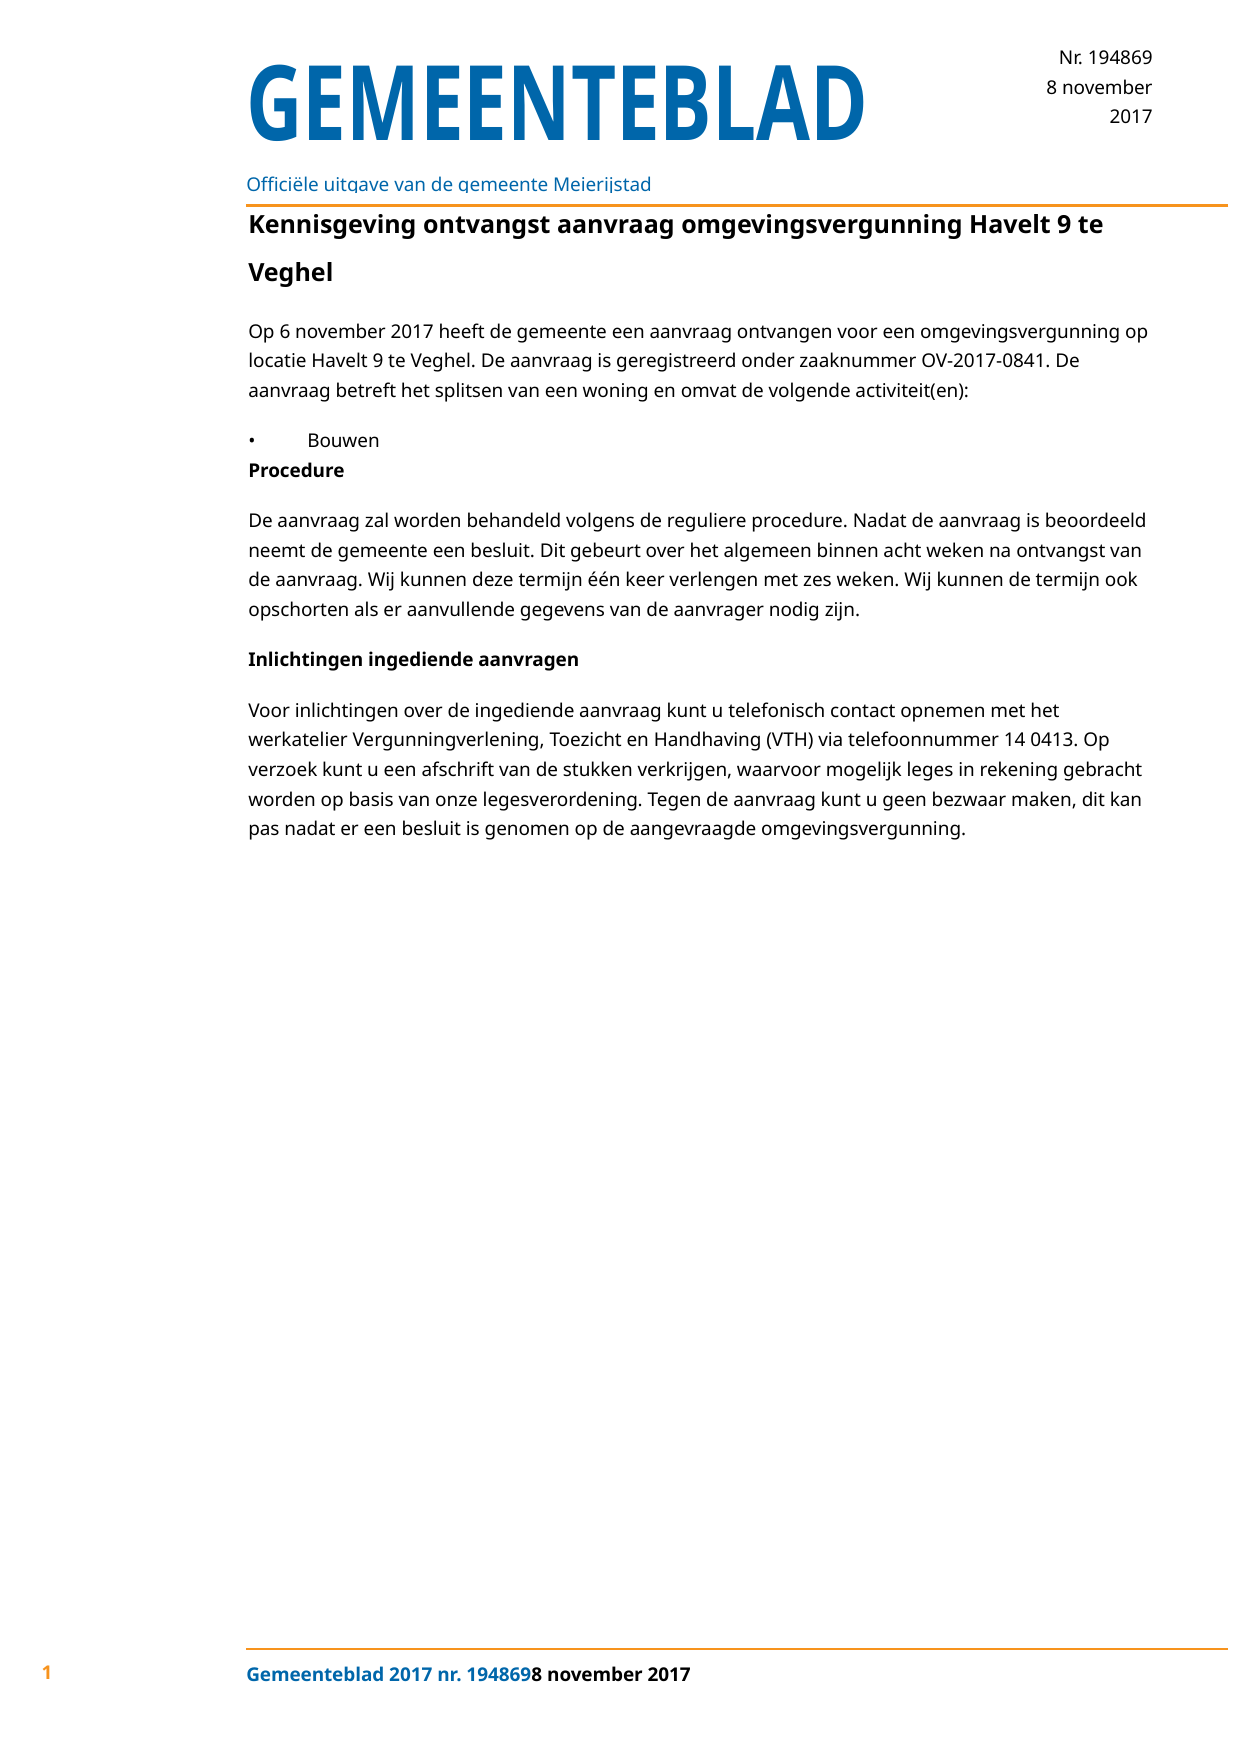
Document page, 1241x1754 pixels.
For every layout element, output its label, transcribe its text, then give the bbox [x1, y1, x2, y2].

text De aanvraag zal worden behandeld volgens de reguliere procedure. Nadat de aanvraag is beoordeeld neemt de gemeente een besluit. Dit gebeurt over het algemeen binnen acht weken na ontvangst van de aanvraag. Wij kunnen deze termijn één keer verlengen met zes weken. Wij kunnen de termijn ook opschorten als er aanvullende gegevens van de aanvrager nodig zijn. [248, 507, 1152, 622]
picture [41, 47, 231, 172]
text Inlichtingen ingediende aanvragen [248, 647, 1152, 672]
text Kennisgeving ontvangst aanvraag omgevingsvergunning Havelt 9 te Veghel [248, 207, 1152, 288]
text Procedure [248, 457, 1152, 483]
text Op 6 november 2017 heeft de gemeente een aanvraag ontvangen voor een omgevingsvergunning op locatie Havelt 9 te Veghel. De aanvraag is geregistreerd onder zaaknummer OV-2017-0841. De aanvraag betreft het splitsen van een woning en omvat de volgende activiteit(en): [248, 318, 1152, 403]
list Bouwen [248, 427, 1152, 453]
text Voor inlichtingen over de ingediende aanvraag kunt u telefonisch contact opnemen met het werkatelier Vergunningverlening, Toezicht en Handhaving (VTH) via telefoonnummer 14 0413. Op verzoek kunt u een afschrift van de stukken verkrijgen, waarvoor mogelijk leges in rekening gebracht worden op basis van onze legesverordening. Tegen de aanvraag kunt u geen bezwaar maken, dit kan pas nadat er een besluit is genomen op de aangevraagde omgevingsvergunning. [248, 697, 1152, 841]
